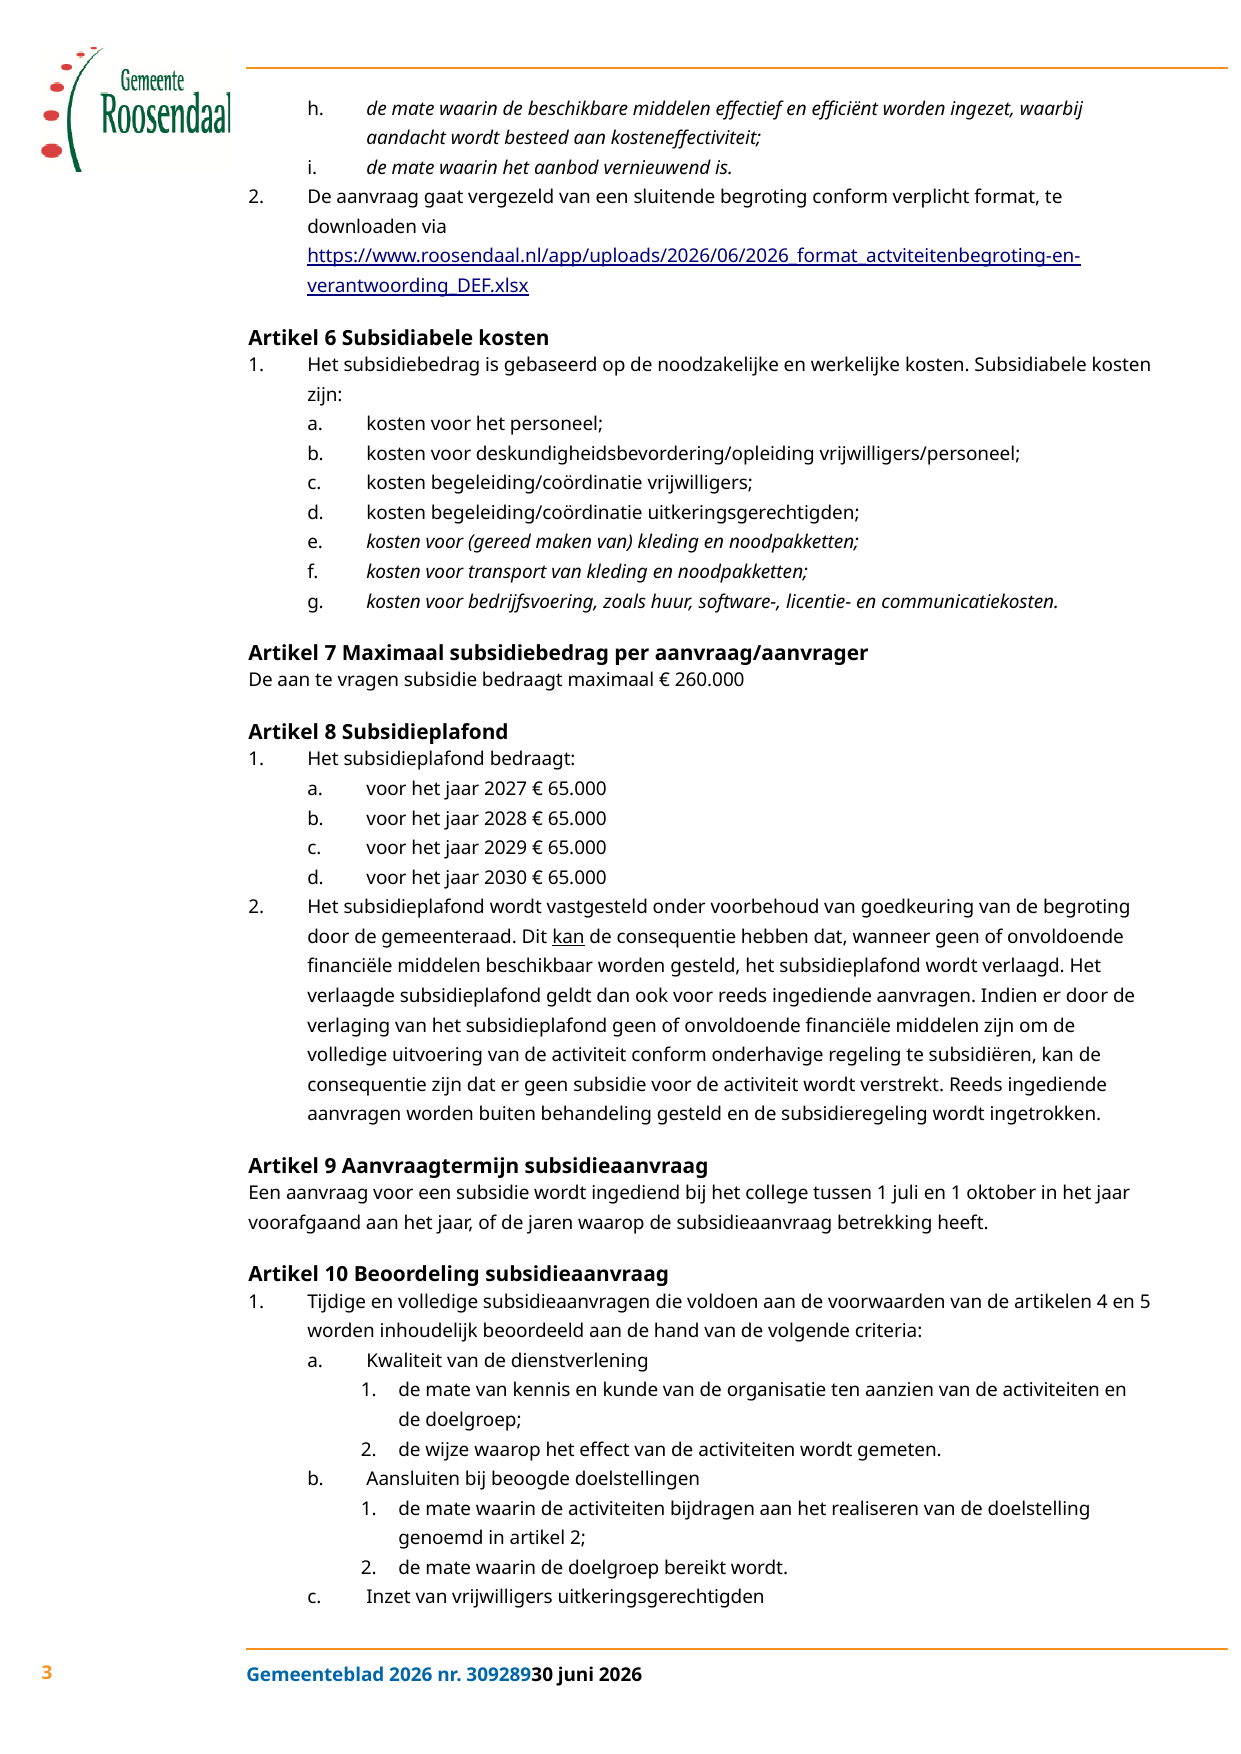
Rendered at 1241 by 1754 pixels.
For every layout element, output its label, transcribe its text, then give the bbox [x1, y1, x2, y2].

list kosten voor deskundigheidsbevordering/opleiding vrijwilligers/personeel; [307, 440, 1152, 466]
list de mate waarin de activiteiten bijdragen aan het realiseren van de doelstelling genoemd in artikel 2; [361, 1495, 1152, 1550]
list voor het jaar 2029 € 65.000 [307, 834, 1152, 860]
list Tijdige en volledige subsidieaanvragen die voldoen aan de voorwaarden van de artikelen 4 en 5 worden inhoudelijk beoordeeld aan de hand van de volgende criteria: [248, 1288, 1152, 1343]
text Een aanvraag voor een subsidie wordt ingediend bij het college tussen 1 juli en 1 oktober in het jaar voorafgaand aan het jaar, of de jaren waarop de subsidieaanvraag betrekking heeft. [248, 1179, 1152, 1235]
list kosten voor het personeel; [307, 410, 1152, 436]
list de mate waarin de beschikbare middelen effectief en efficiënt worden ingezet, waarbij aandacht wordt besteed aan kosteneffectiviteit; [307, 95, 1152, 150]
list kosten begeleiding/coördinatie uitkeringsgerechtigden; [307, 499, 1152, 525]
list Het subsidieplafond wordt vastgesteld onder voorbehoud van goedkeuring van de begroting door de gemeenteraad. Dit kan de consequentie hebben dat, wanneer geen of onvoldoende financiële middelen beschikbaar worden gesteld, het subsidieplafond wordt verlaagd. Het verlaagde subsidieplafond geldt dan ook voor reeds ingediende aanvragen. Indien er door de verlaging van het subsidieplafond geen of onvoldoende financiële middelen zijn om de volledige uitvoering van de activiteit conform onderhavige regeling te subsidiëren, kan de consequentie zijn dat er geen subsidie voor de activiteit wordt verstrekt. Reeds ingediende aanvragen worden buiten behandeling gesteld en de subsidieregeling wordt ingetrokken. [248, 893, 1152, 1126]
list kosten voor transport van kleding en noodpakketten; [307, 558, 1152, 584]
list Aansluiten bij beoogde doelstellingen [307, 1465, 1152, 1491]
list De aanvraag gaat vergezeld van een sluitende begroting conform verplicht format, te downloaden via https://www.roosendaal.nl/app/uploads/2026/06/2026_format_actviteitenbegroting-en-verantwoording_DEF.xlsx [248, 183, 1152, 298]
picture [41, 47, 231, 172]
list de wijze waarop het effect van de activiteiten wordt gemeten. [361, 1436, 1152, 1461]
list voor het jaar 2030 € 65.000 [307, 864, 1152, 889]
list voor het jaar 2027 € 65.000 [307, 775, 1152, 801]
list kosten voor (gereed maken van) kleding en noodpakketten; [307, 529, 1152, 554]
list voor het jaar 2028 € 65.000 [307, 805, 1152, 830]
list kosten voor bedrijfsvoering, zoals huur, software-, licentie- en communicatiekosten. [307, 588, 1152, 613]
list Het subsidieplafond bedraagt: [248, 746, 1152, 771]
text Artikel 6 Subsidiabele kosten [248, 323, 1152, 351]
text De aan te vragen subsidie bedraagt maximaal € 260.000 [248, 667, 1152, 692]
list Het subsidiebedrag is gebaseerd op de noodzakelijke en werkelijke kosten. Subsidiabele kosten zijn: [248, 351, 1152, 406]
text Artikel 7 Maximaal subsidiebedrag per aanvraag/aanvrager [248, 638, 1152, 667]
list Inzet van vrijwilligers uitkeringsgerechtigden [307, 1584, 1152, 1609]
list kosten begeleiding/coördinatie vrijwilligers; [307, 469, 1152, 495]
list Kwaliteit van de dienstverlening [307, 1347, 1152, 1373]
text Artikel 10 Beoordeling subsidieaanvraag [248, 1259, 1152, 1288]
text Artikel 9 Aanvraagtermijn subsidieaanvraag [248, 1151, 1152, 1179]
list de mate waarin het aanbod vernieuwend is. [307, 154, 1152, 180]
text Artikel 8 Subsidieplafond [248, 717, 1152, 746]
list de mate waarin de doelgroep bereikt wordt. [361, 1554, 1152, 1580]
list de mate van kennis en kunde van de organisatie ten aanzien van de activiteiten en de doelgroep; [361, 1377, 1152, 1432]
